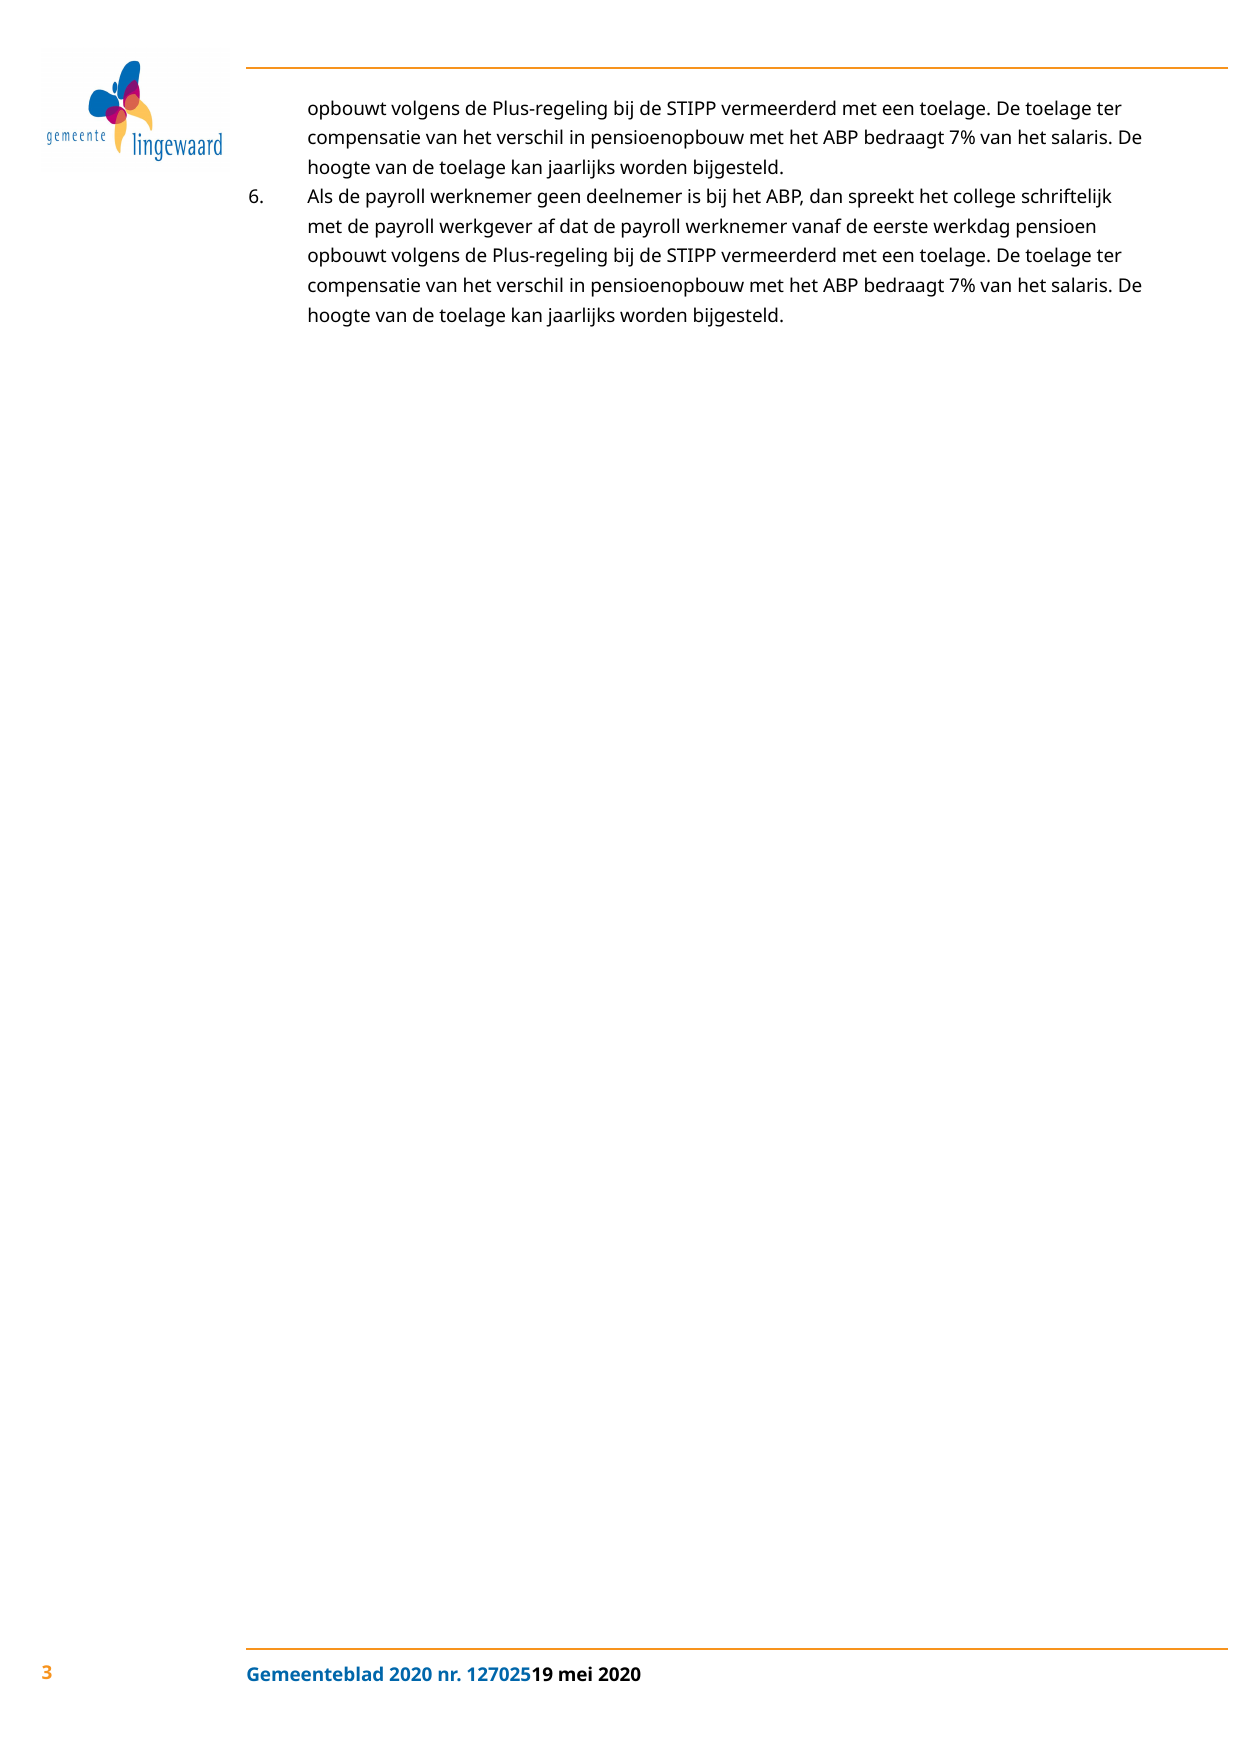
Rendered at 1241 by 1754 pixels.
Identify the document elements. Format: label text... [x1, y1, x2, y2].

list Als de payroll werknemer geen deelnemer is bij het ABP, dan spreekt het college schriftelijk met de payroll werkgever af dat de payroll werknemer vanaf de eerste werkdag pensioen opbouwt volgens de Plus-regeling bij de STIPP vermeerderd met een toelage. De toelage ter compensatie van het verschil in pensioenopbouw met het ABP bedraagt 7% van het salaris. De hoogte van de toelage kan jaarlijks worden bijgesteld. [248, 183, 1152, 328]
picture [41, 47, 231, 172]
list opbouwt volgens de Plus-regeling bij de STIPP vermeerderd met een toelage. De toelage ter compensatie van het verschil in pensioenopbouw met het ABP bedraagt 7% van het salaris. De hoogte van de toelage kan jaarlijks worden bijgesteld. [248, 95, 1152, 180]
